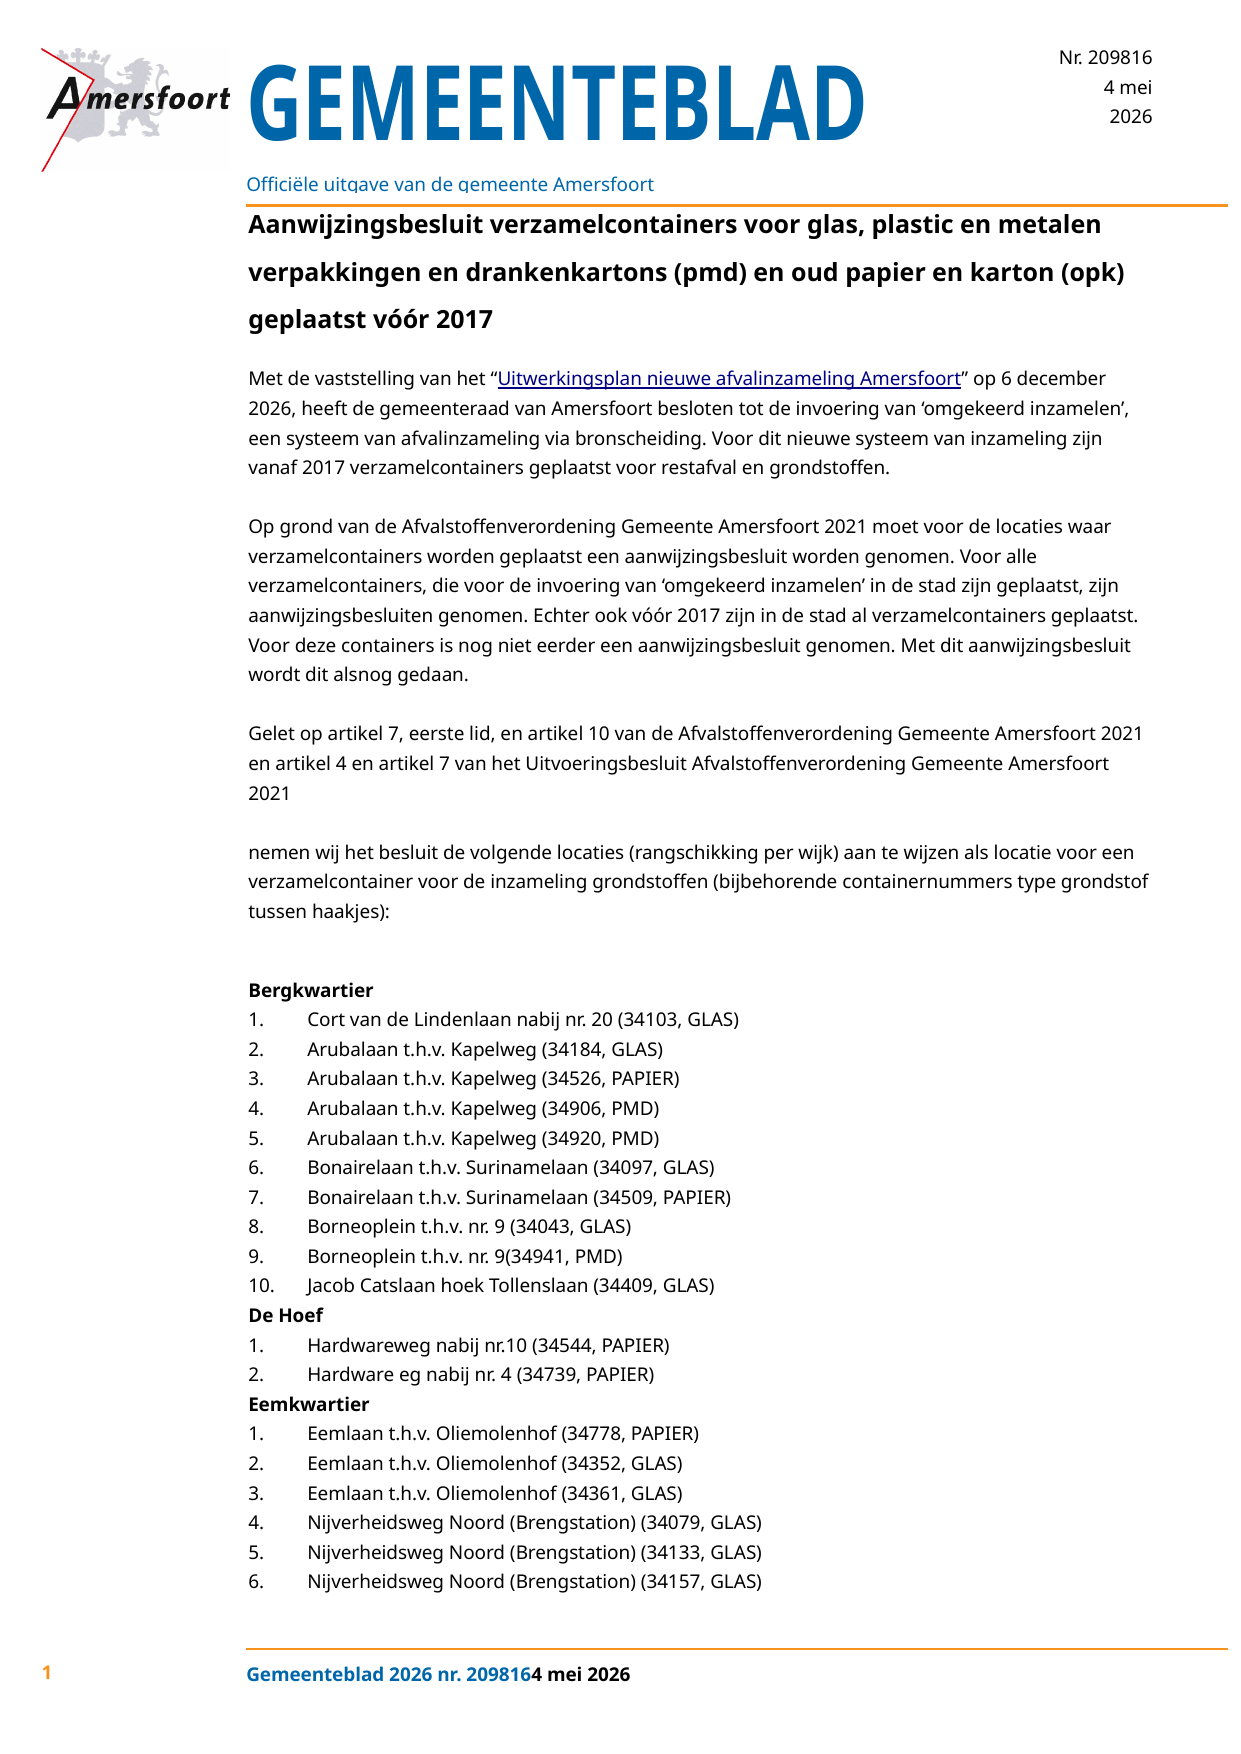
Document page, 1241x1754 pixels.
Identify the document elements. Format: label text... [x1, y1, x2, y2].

list Eemlaan t.h.v. Oliemolenhof (34778, PAPIER) [248, 1421, 1152, 1446]
picture [41, 47, 231, 172]
list Borneoplein t.h.v. nr. 9(34941, PMD) [248, 1243, 1152, 1269]
list Nijverheidsweg Noord (Brengstation) (34133, GLAS) [248, 1539, 1152, 1565]
text Op grond van de Afvalstoffenverordening Gemeente Amersfoort 2021 moet voor de locaties waar verzamelcontainers worden geplaatst een aanwijzingsbesluit worden genomen. Voor alle verzamelcontainers, die voor de invoering van ‘omgekeerd inzamelen’ in de stad zijn geplaatst, zijn aanwijzingsbesluiten genomen. Echter ook vóór 2017 zijn in de stad al verzamelcontainers geplaatst. Voor deze containers is nog niet eerder een aanwijzingsbesluit genomen. Met dit aanwijzingsbesluit wordt dit alsnog gedaan. [248, 513, 1152, 687]
list Bonairelaan t.h.v. Surinamelaan (34509, PAPIER) [248, 1184, 1152, 1210]
list Eemlaan t.h.v. Oliemolenhof (34361, GLAS) [248, 1480, 1152, 1506]
list Borneoplein t.h.v. nr. 9 (34043, GLAS) [248, 1213, 1152, 1239]
list Bonairelaan t.h.v. Surinamelaan (34097, GLAS) [248, 1154, 1152, 1180]
list Nijverheidsweg Noord (Brengstation) (34079, GLAS) [248, 1509, 1152, 1535]
text nemen wij het besluit de volgende locaties (rangschikking per wijk) aan te wijzen als locatie voor een verzamelcontainer voor de inzameling grondstoffen (bijbehorende containernummers type grondstof tussen haakjes): [248, 839, 1152, 924]
list Cort van de Lindenlaan nabij nr. 20 (34103, GLAS) [248, 1006, 1152, 1032]
list Eemlaan t.h.v. Oliemolenhof (34352, GLAS) [248, 1450, 1152, 1476]
list Nijverheidsweg Noord (Brengstation) (34157, GLAS) [248, 1568, 1152, 1594]
list Jacob Catslaan hoek Tollenslaan (34409, GLAS) [248, 1273, 1152, 1298]
text De Hoef [248, 1302, 1152, 1328]
text Eemkwartier [248, 1391, 1152, 1417]
list Hardwareweg nabij nr.10 (34544, PAPIER) [248, 1332, 1152, 1358]
list Arubalaan t.h.v. Kapelweg (34906, PMD) [248, 1095, 1152, 1121]
list Arubalaan t.h.v. Kapelweg (34526, PAPIER) [248, 1066, 1152, 1091]
list Arubalaan t.h.v. Kapelweg (34920, PMD) [248, 1125, 1152, 1151]
text Met de vaststelling van het “Uitwerkingsplan nieuwe afvalinzameling Amersfoort” op 6 december 2026, heeft de gemeenteraad van Amersfoort besloten tot de invoering van ‘omgekeerd inzamelen’, een systeem van afvalinzameling via bronscheiding. Voor dit nieuwe systeem van inzameling zijn vanaf 2017 verzamelcontainers geplaatst voor restafval en grondstoffen. [248, 366, 1152, 480]
list Arubalaan t.h.v. Kapelweg (34184, GLAS) [248, 1036, 1152, 1062]
list Hardware eg nabij nr. 4 (34739, PAPIER) [248, 1361, 1152, 1387]
text Gelet op artikel 7, eerste lid, en artikel 10 van de Afvalstoffenverordening Gemeente Amersfoort 2021 en artikel 4 en artikel 7 van het Uitvoeringsbesluit Afvalstoffenverordening Gemeente Amersfoort 2021 [248, 721, 1152, 805]
text Aanwijzingsbesluit verzamelcontainers voor glas, plastic en metalen verpakkingen en drankenkartons (pmd) en oud papier en karton (opk) geplaatst vóór 2017 [248, 207, 1152, 336]
text Bergkwartier [248, 977, 1152, 1003]
